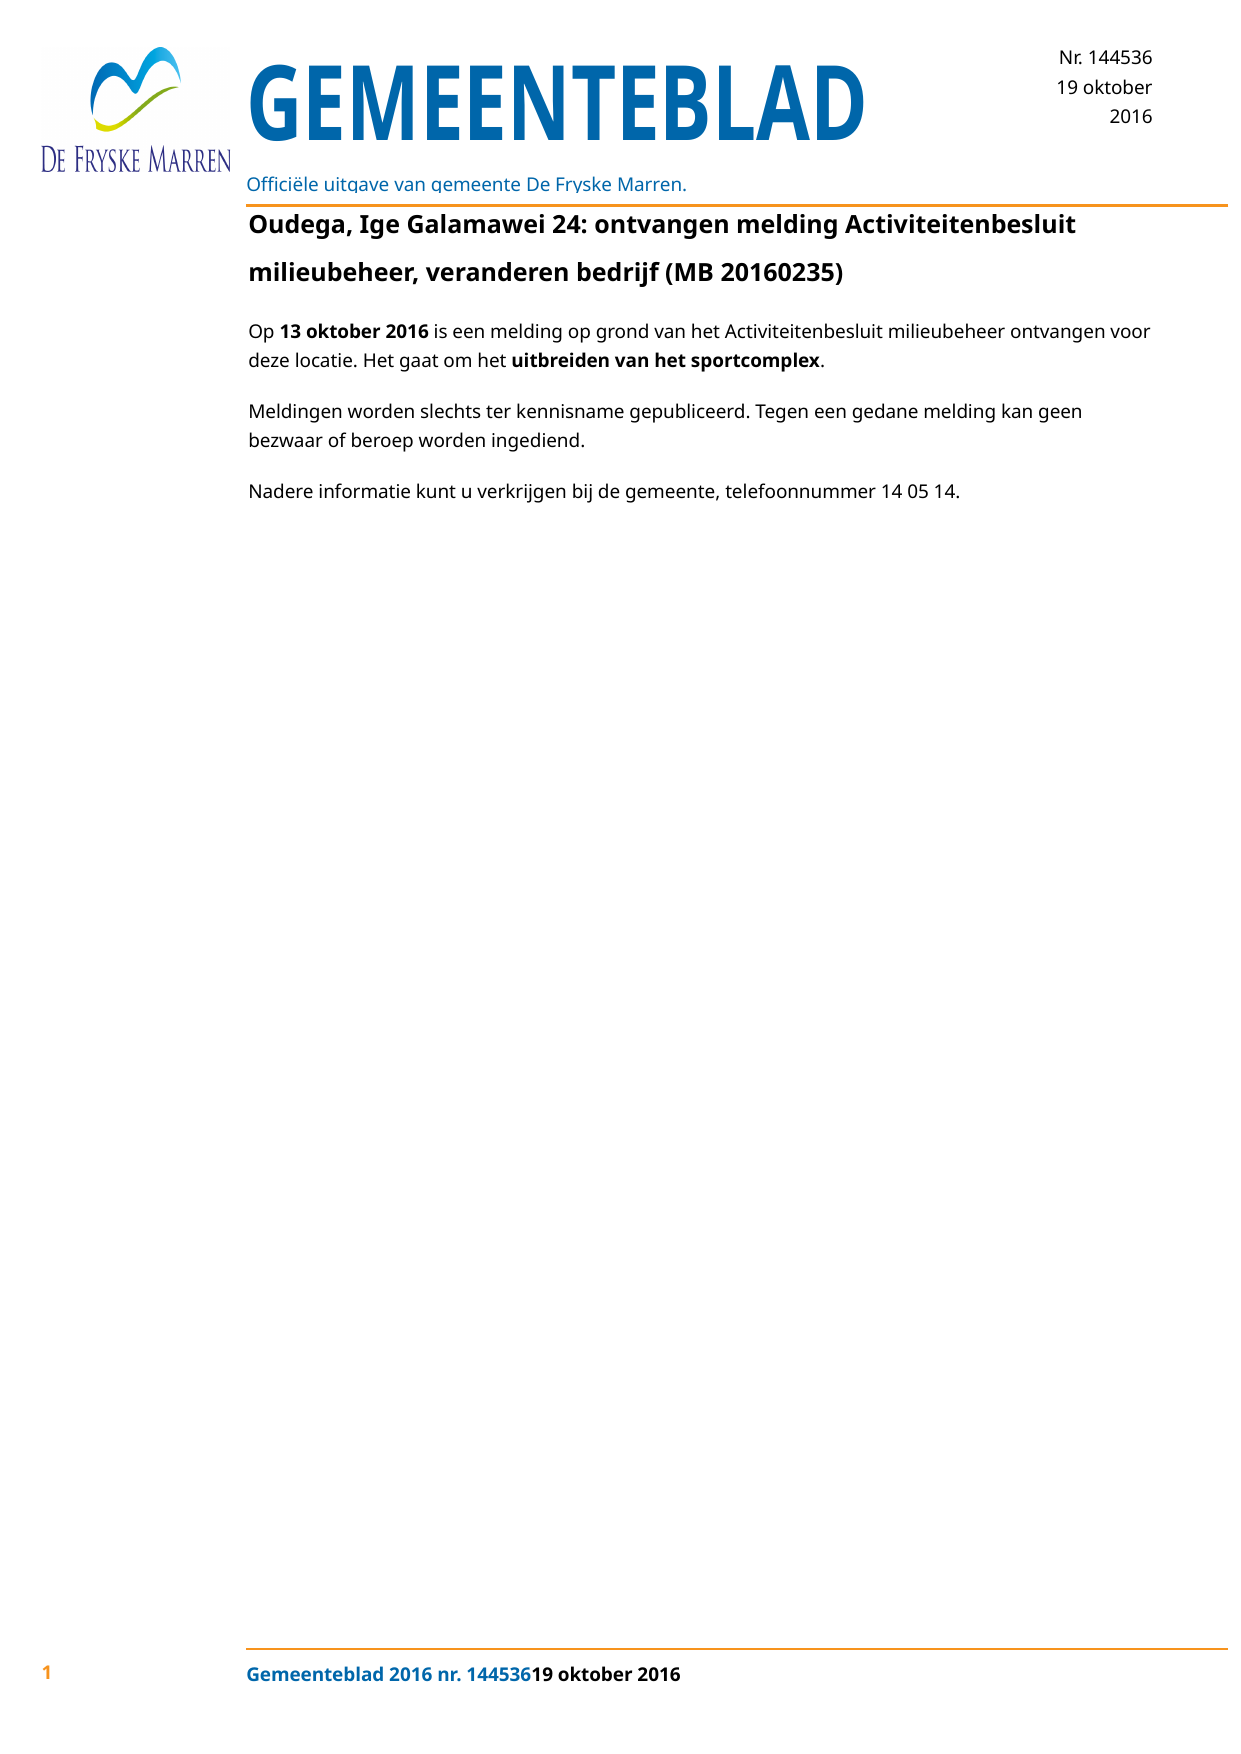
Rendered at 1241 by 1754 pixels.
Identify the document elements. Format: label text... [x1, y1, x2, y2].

text Meldingen worden slechts ter kennisname gepubliceerd. Tegen een gedane melding kan geen bezwaar of beroep worden ingediend. [248, 398, 1152, 453]
text Op 13 oktober 2016 is een melding op grond van het Activiteitenbesluit milieubeheer ontvangen voor deze locatie. Het gaat om het uitbreiden van het sportcomplex. [248, 318, 1152, 373]
text Oudega, Ige Galamawei 24: ontvangen melding Activiteitenbesluit milieubeheer, veranderen bedrijf (MB 20160235) [248, 207, 1152, 288]
picture [41, 47, 231, 172]
text Nadere informatie kunt u verkrijgen bij de gemeente, telefoonnummer 14 05 14. [248, 478, 1152, 504]
